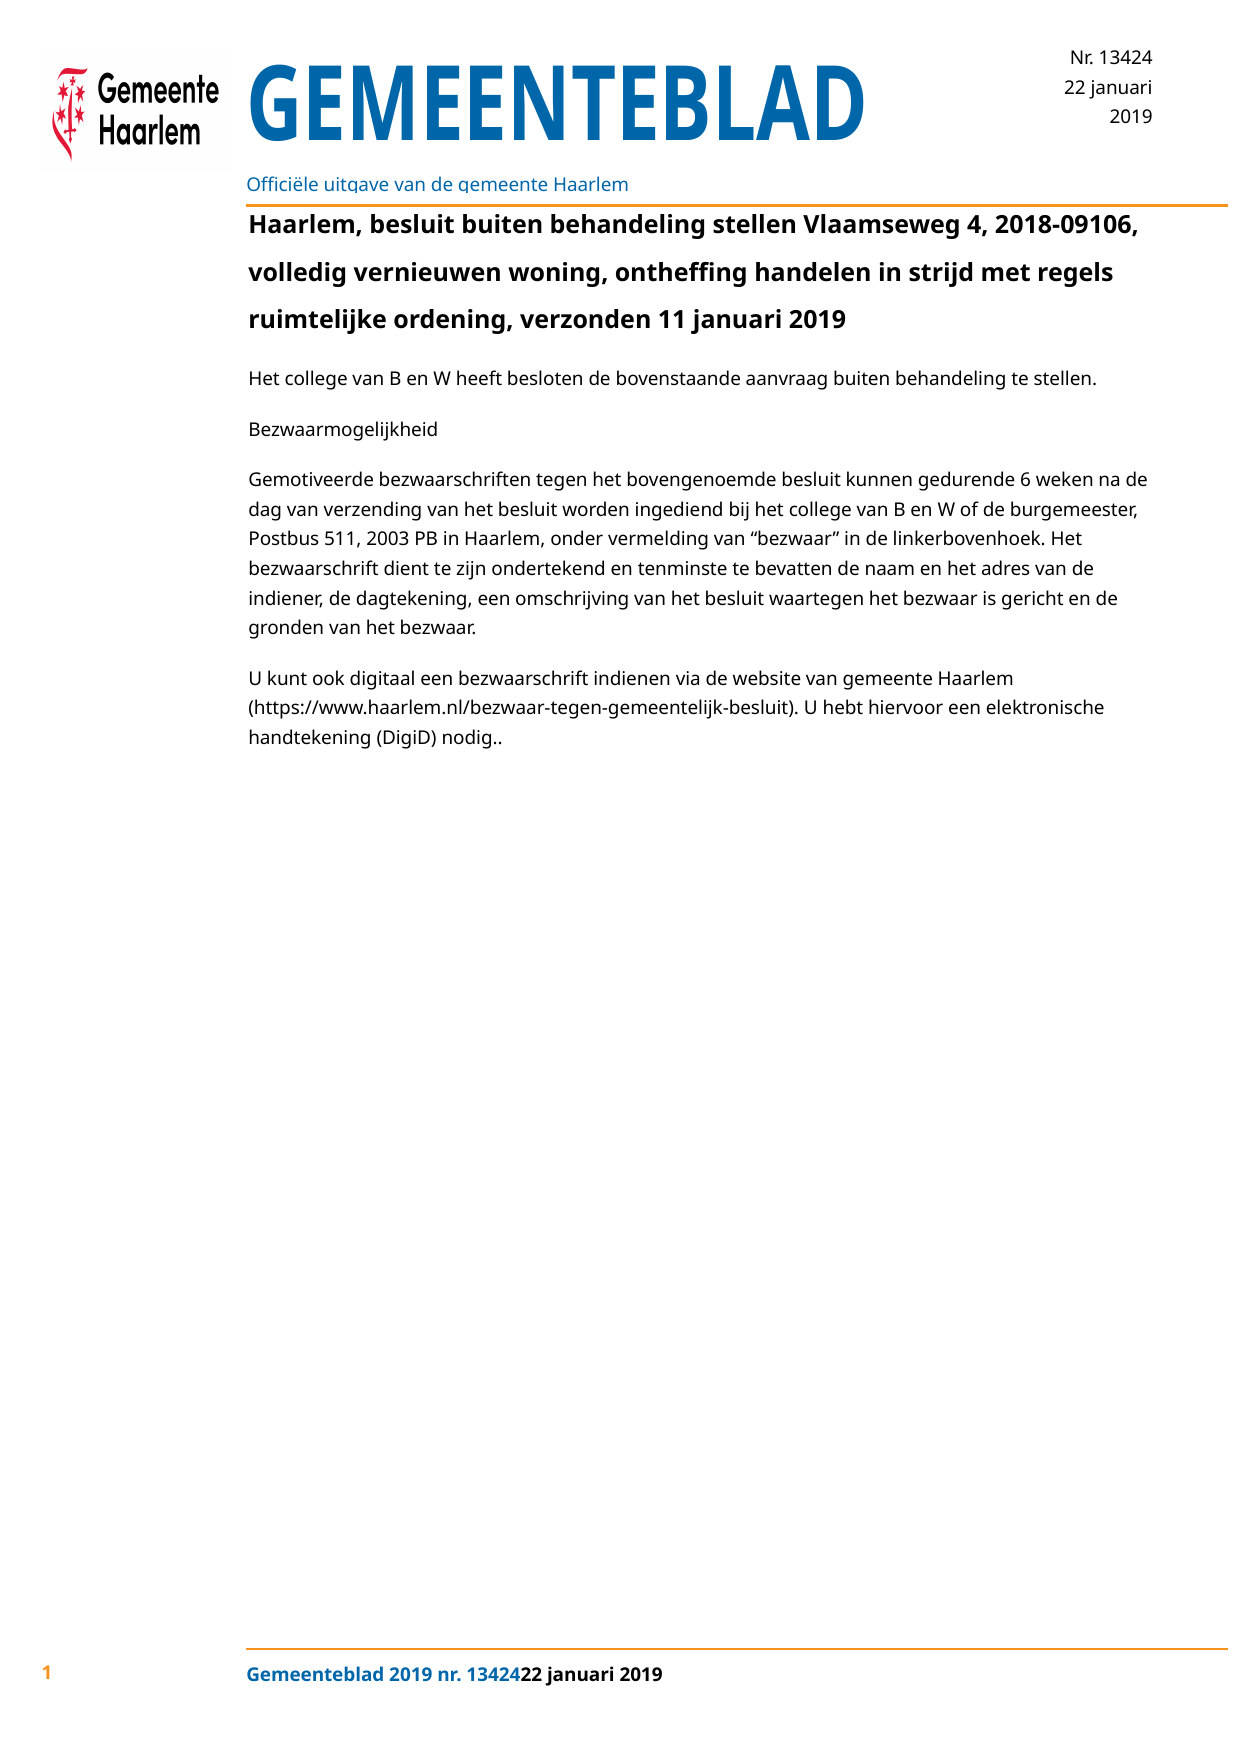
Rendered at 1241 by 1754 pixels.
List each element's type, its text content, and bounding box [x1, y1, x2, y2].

text U kunt ook digitaal een bezwaarschrift indienen via de website van gemeente Haarlem (https://www.haarlem.nl/bezwaar-tegen-gemeentelijk-besluit). U hebt hiervoor een elektronische handtekening (DigiD) nodig.. [248, 665, 1152, 749]
text Haarlem, besluit buiten behandeling stellen Vlaamseweg 4, 2018-09106, volledig vernieuwen woning, ontheffing handelen in strijd met regels ruimtelijke ordening, verzonden 11 januari 2019 [248, 207, 1152, 336]
text Gemotiveerde bezwaarschriften tegen het bovengenoemde besluit kunnen gedurende 6 weken na de dag van verzending van het besluit worden ingediend bij het college van B en W of de burgemeester, Postbus 511, 2003 PB in Haarlem, onder vermelding van “bezwaar” in de linkerbovenhoek. Het bezwaarschrift dient te zijn ondertekend en tenminste te bevatten de naam en het adres van de indiener, de dagtekening, een omschrijving van het besluit waartegen het bezwaar is gericht en de gronden van het bezwaar. [248, 466, 1152, 640]
picture [41, 47, 231, 172]
text Het college van B en W heeft besloten de bovenstaande aanvraag buiten behandeling te stellen. [248, 366, 1152, 391]
text Bezwaarmogelijkheid [248, 416, 1152, 442]
